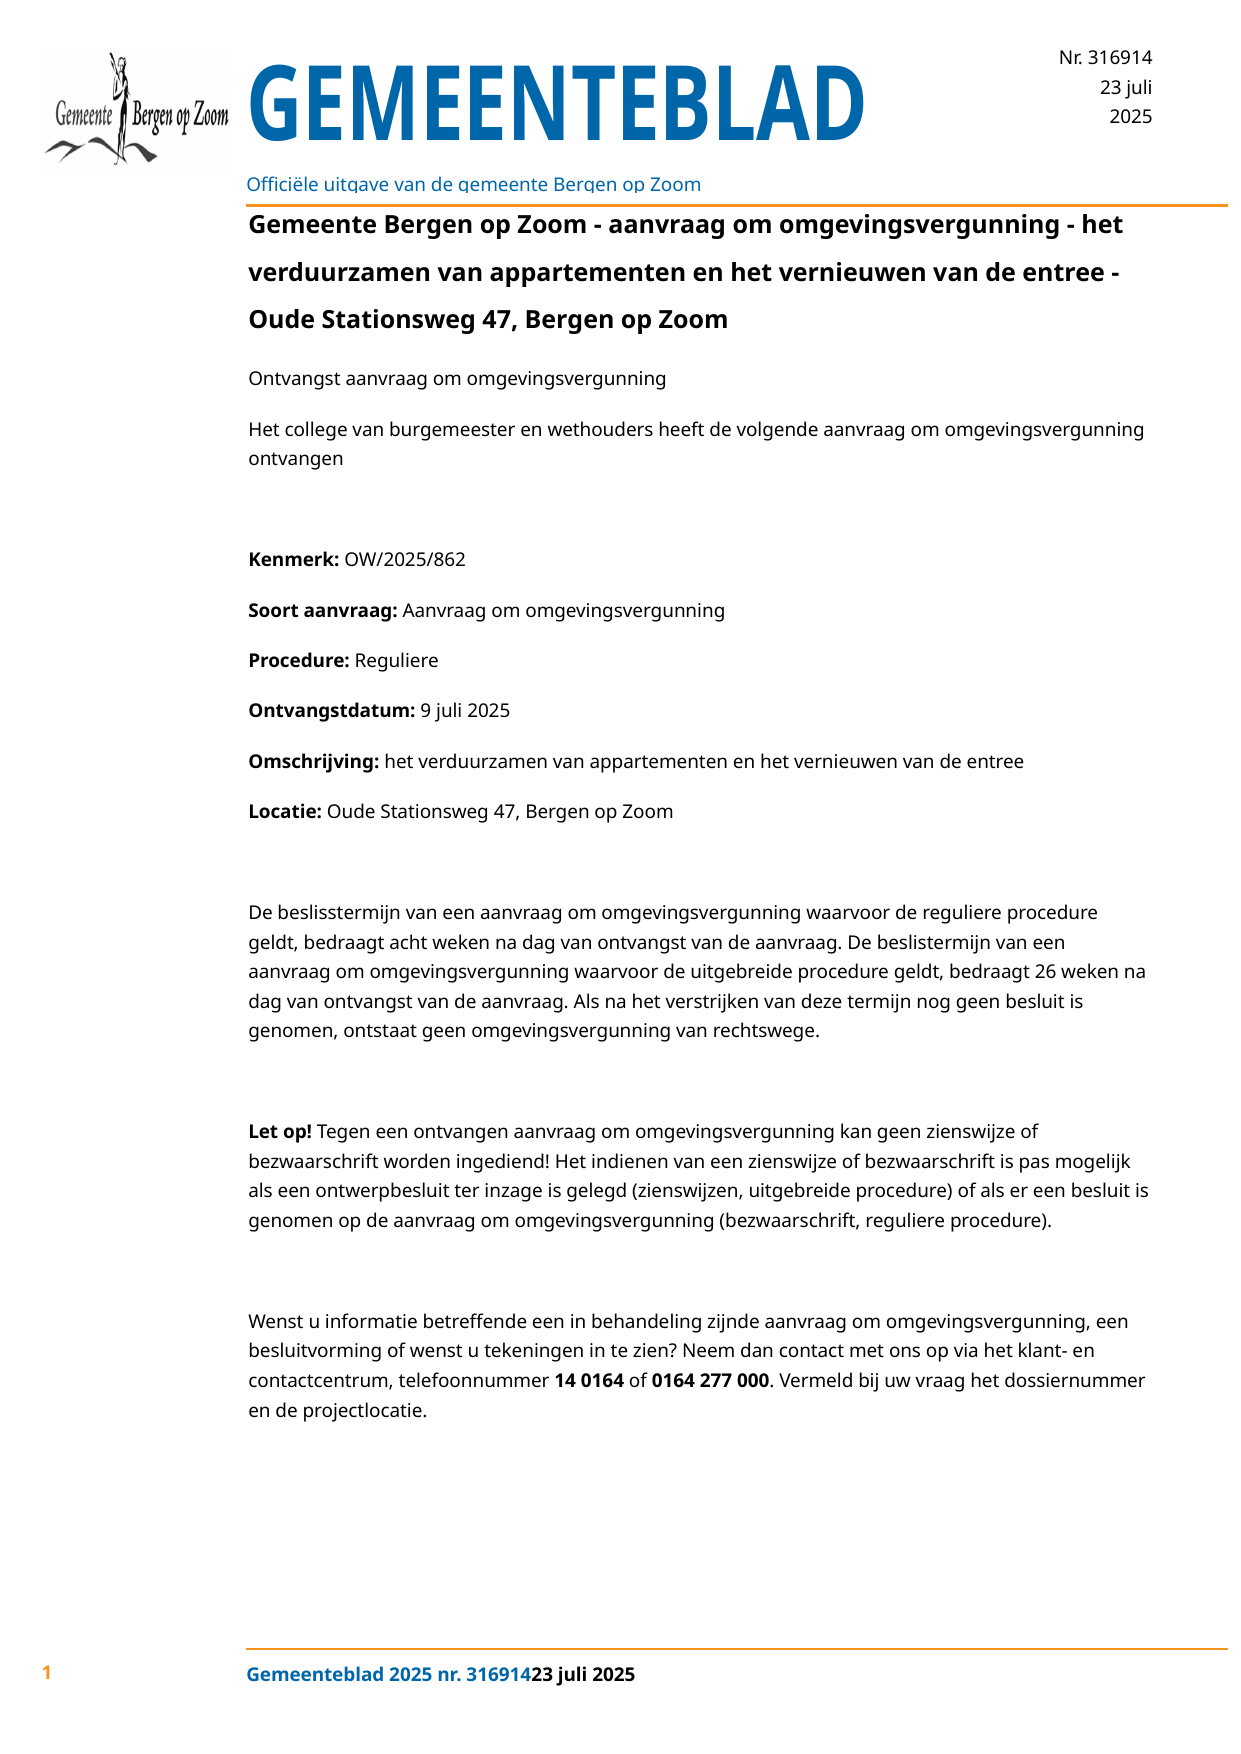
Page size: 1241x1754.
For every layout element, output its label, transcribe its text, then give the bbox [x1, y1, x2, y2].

text Kenmerk: OW/2025/862 [248, 546, 1152, 572]
text Let op! Tegen een ontvangen aanvraag om omgevingsvergunning kan geen zienswijze of bezwaarschrift worden ingediend! Het indienen van een zienswijze of bezwaarschrift is pas mogelijk als een ontwerpbesluit ter inzage is gelegd (zienswijzen, uitgebreide procedure) of als er een besluit is genomen op de aanvraag om omgevingsvergunning (bezwaarschrift, reguliere procedure). [248, 1118, 1152, 1233]
picture [41, 47, 231, 172]
text Wenst u informatie betreffende een in behandeling zijnde aanvraag om omgevingsvergunning, een besluitvorming of wenst u tekeningen in te zien? Neem dan contact met ons op via het klant- en contactcentrum, telefoonnummer 14 0164 of 0164 277 000. Vermeld bij uw vraag het dossiernummer en de projectlocatie. [248, 1308, 1152, 1422]
text Omschrijving: het verduurzamen van appartementen en het vernieuwen van de entree [248, 748, 1152, 774]
text Locatie: Oude Stationsweg 47, Bergen op Zoom [248, 798, 1152, 824]
text Soort aanvraag: Aanvraag om omgevingsvergunning [248, 597, 1152, 622]
text Ontvangstdatum: 9 juli 2025 [248, 698, 1152, 723]
text Ontvangst aanvraag om omgevingsvergunning [248, 366, 1152, 391]
text De beslisstermijn van een aanvraag om omgevingsvergunning waarvoor de reguliere procedure geldt, bedraagt acht weken na dag van ontvangst van de aanvraag. De beslistermijn van een aanvraag om omgevingsvergunning waarvoor de uitgebreide procedure geldt, bedraagt 26 weken na dag van ontvangst van de aanvraag. Als na het verstrijken van deze termijn nog geen besluit is genomen, ontstaat geen omgevingsvergunning van rechtswege. [248, 899, 1152, 1043]
text Het college van burgemeester en wethouders heeft de volgende aanvraag om omgevingsvergunning ontvangen [248, 416, 1152, 471]
text Gemeente Bergen op Zoom - aanvraag om omgevingsvergunning - het verduurzamen van appartementen en het vernieuwen van de entree - Oude Stationsweg 47, Bergen op Zoom [248, 207, 1152, 336]
text Procedure: Reguliere [248, 647, 1152, 673]
